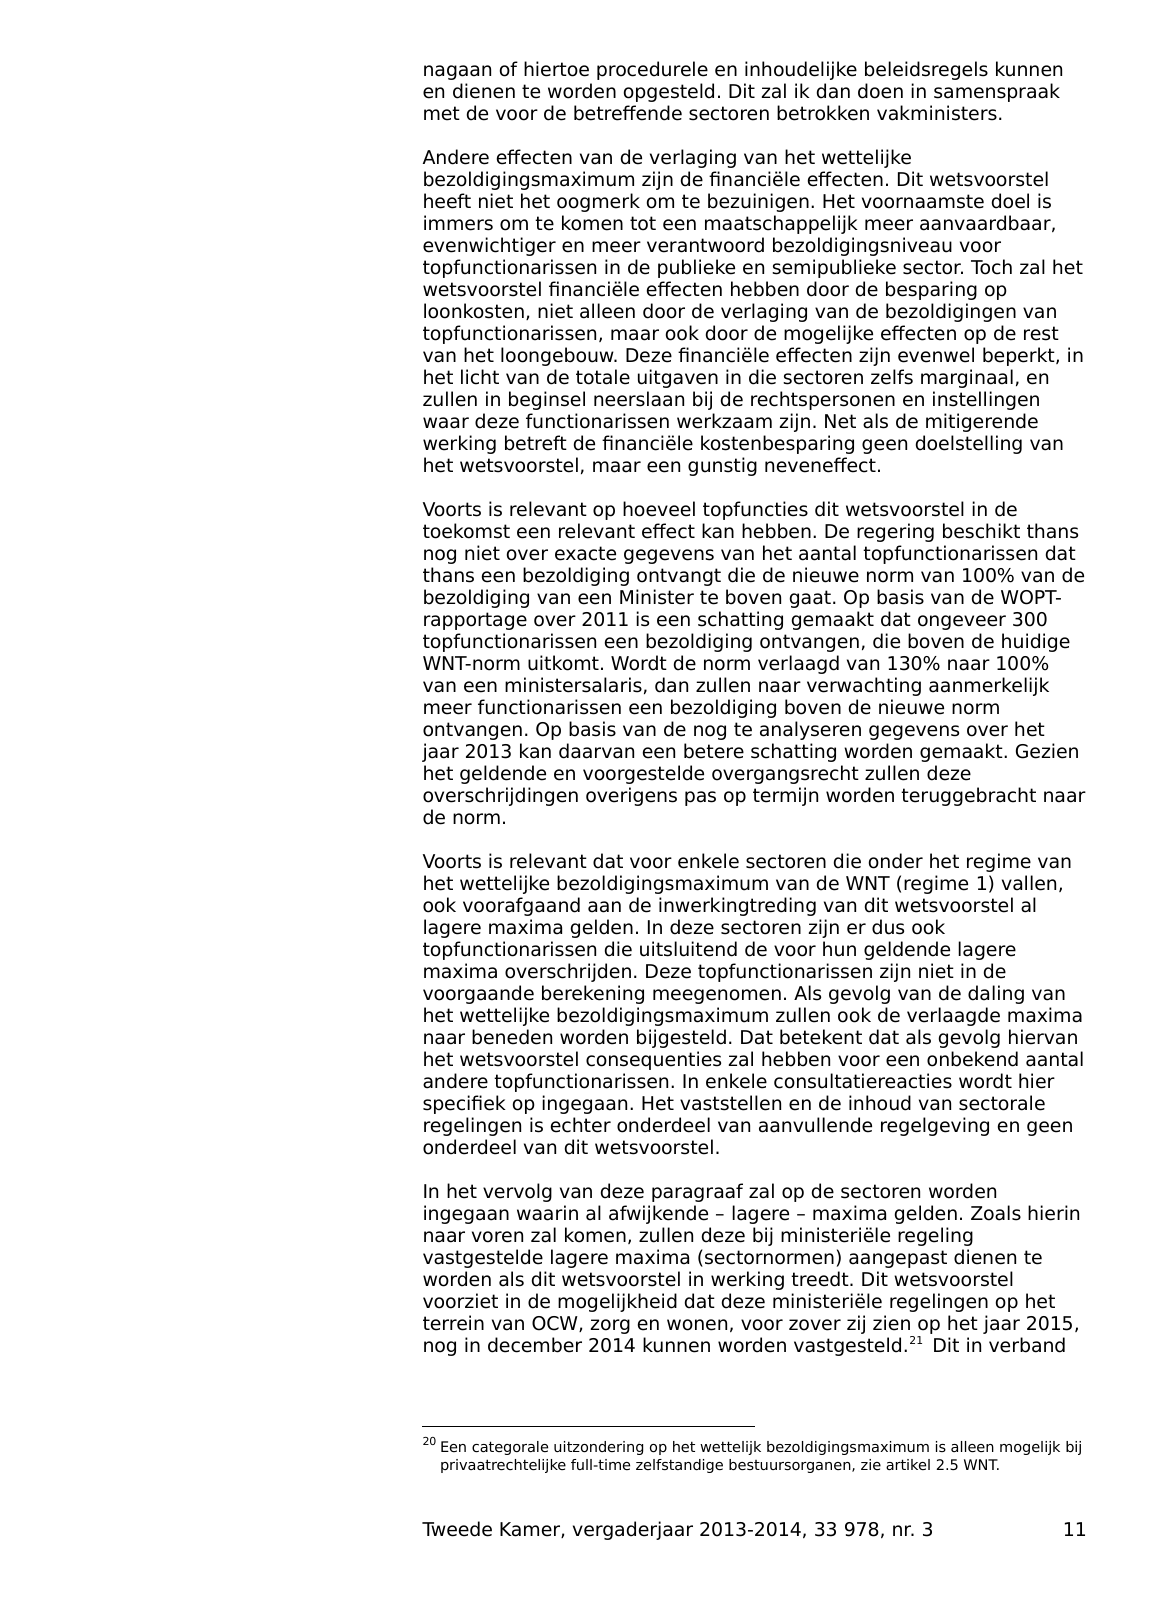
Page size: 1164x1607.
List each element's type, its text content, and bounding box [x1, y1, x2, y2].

text nagaan of hiertoe procedurele en inhoudelijke beleidsregels kunnen en dienen te worden opgesteld. Dit zal ik dan doen in samenspraak met de voor de betreffende sectoren betrokken vakministers. [422, 59, 1087, 125]
text Voorts is relevant dat voor enkele sectoren die onder het regime van het wettelijke bezoldigingsmaximum van de WNT (regime 1) vallen, ook voorafgaand aan de inwerkingtreding van dit wetsvoorstel al lagere maxima gelden. In deze sectoren zijn er dus ook topfunctionarissen die uitsluitend de voor hun geldende lagere maxima overschrijden. Deze topfunctionarissen zijn niet in de voorgaande berekening meegenomen. Als gevolg van de daling van het wettelijke bezoldigingsmaximum zullen ook de verlaagde maxima naar beneden worden bijgesteld. Dat betekent dat als gevolg hiervan het wetsvoorstel consequenties zal hebben voor een onbekend aantal andere topfunctionarissen. In enkele consultatiereacties wordt hier specifiek op ingegaan. Het vaststellen en de inhoud van sectorale regelingen is echter onderdeel van aanvullende regelgeving en geen onderdeel van dit wetsvoorstel. [422, 851, 1087, 1159]
text Andere effecten van de verlaging van het wettelijke bezoldigingsmaximum zijn de financiële effecten. Dit wetsvoorstel heeft niet het oogmerk om te bezuinigen. Het voornaamste doel is immers om te komen tot een maatschappelijk meer aanvaardbaar, evenwichtiger en meer verantwoord bezoldigingsniveau voor topfunctionarissen in de publieke en semipublieke sector. Toch zal het wetsvoorstel financiële effecten hebben door de besparing op loonkosten, niet alleen door de verlaging van de bezoldigingen van topfunctionarissen, maar ook door de mogelijke effecten op de rest van het loongebouw. Deze financiële effecten zijn evenwel beperkt, in het licht van de totale uitgaven in die sectoren zelfs marginaal, en zullen in beginsel neerslaan bij de rechtspersonen en instellingen waar deze functionarissen werkzaam zijn. Net als de mitigerende werking betreft de financiële kostenbesparing geen doelstelling van het wetsvoorstel, maar een gunstig neveneffect. [422, 147, 1087, 477]
text In het vervolg van deze paragraaf zal op de sectoren worden ingegaan waarin al afwijkende – lagere – maxima gelden. Zoals hierin naar voren zal komen, zullen deze bij ministeriële regeling vastgestelde lagere maxima (sectornormen) aangepast dienen te worden als dit wetsvoorstel in werking treedt. Dit wetsvoorstel voorziet in de mogelijkheid dat deze ministeriële regelingen op het terrein van OCW, zorg en wonen, voor zover zij zien op het jaar 2015, nog in december 2014 kunnen worden vastgesteld. Dit in verband [422, 1181, 1087, 1357]
text Voorts is relevant op hoeveel topfuncties dit wetsvoorstel in de toekomst een relevant effect kan hebben. De regering beschikt thans nog niet over exacte gegevens van het aantal topfunctionarissen dat thans een bezoldiging ontvangt die de nieuwe norm van 100% van de bezoldiging van een Minister te boven gaat. Op basis van de WOPT-rapportage over 2011 is een schatting gemaakt dat ongeveer 300 topfunctionarissen een bezoldiging ontvangen, die boven de huidige WNT-norm uitkomt. Wordt de norm verlaagd van 130% naar 100% van een ministersalaris, dan zullen naar verwachting aanmerkelijk meer functionarissen een bezoldiging boven de nieuwe norm ontvangen. Op basis van de nog te analyseren gegevens over het jaar 2013 kan daarvan een betere schatting worden gemaakt. Gezien het geldende en voorgestelde overgangsrecht zullen deze overschrijdingen overigens pas op termijn worden teruggebracht naar de norm. [422, 499, 1087, 829]
text Een categorale uitzondering op het wettelijk bezoldigingsmaximum is alleen mogelijk bij privaatrechtelijke full-time zelfstandige bestuursorganen, zie artikel 2.5 WNT. [422, 1435, 1087, 1474]
